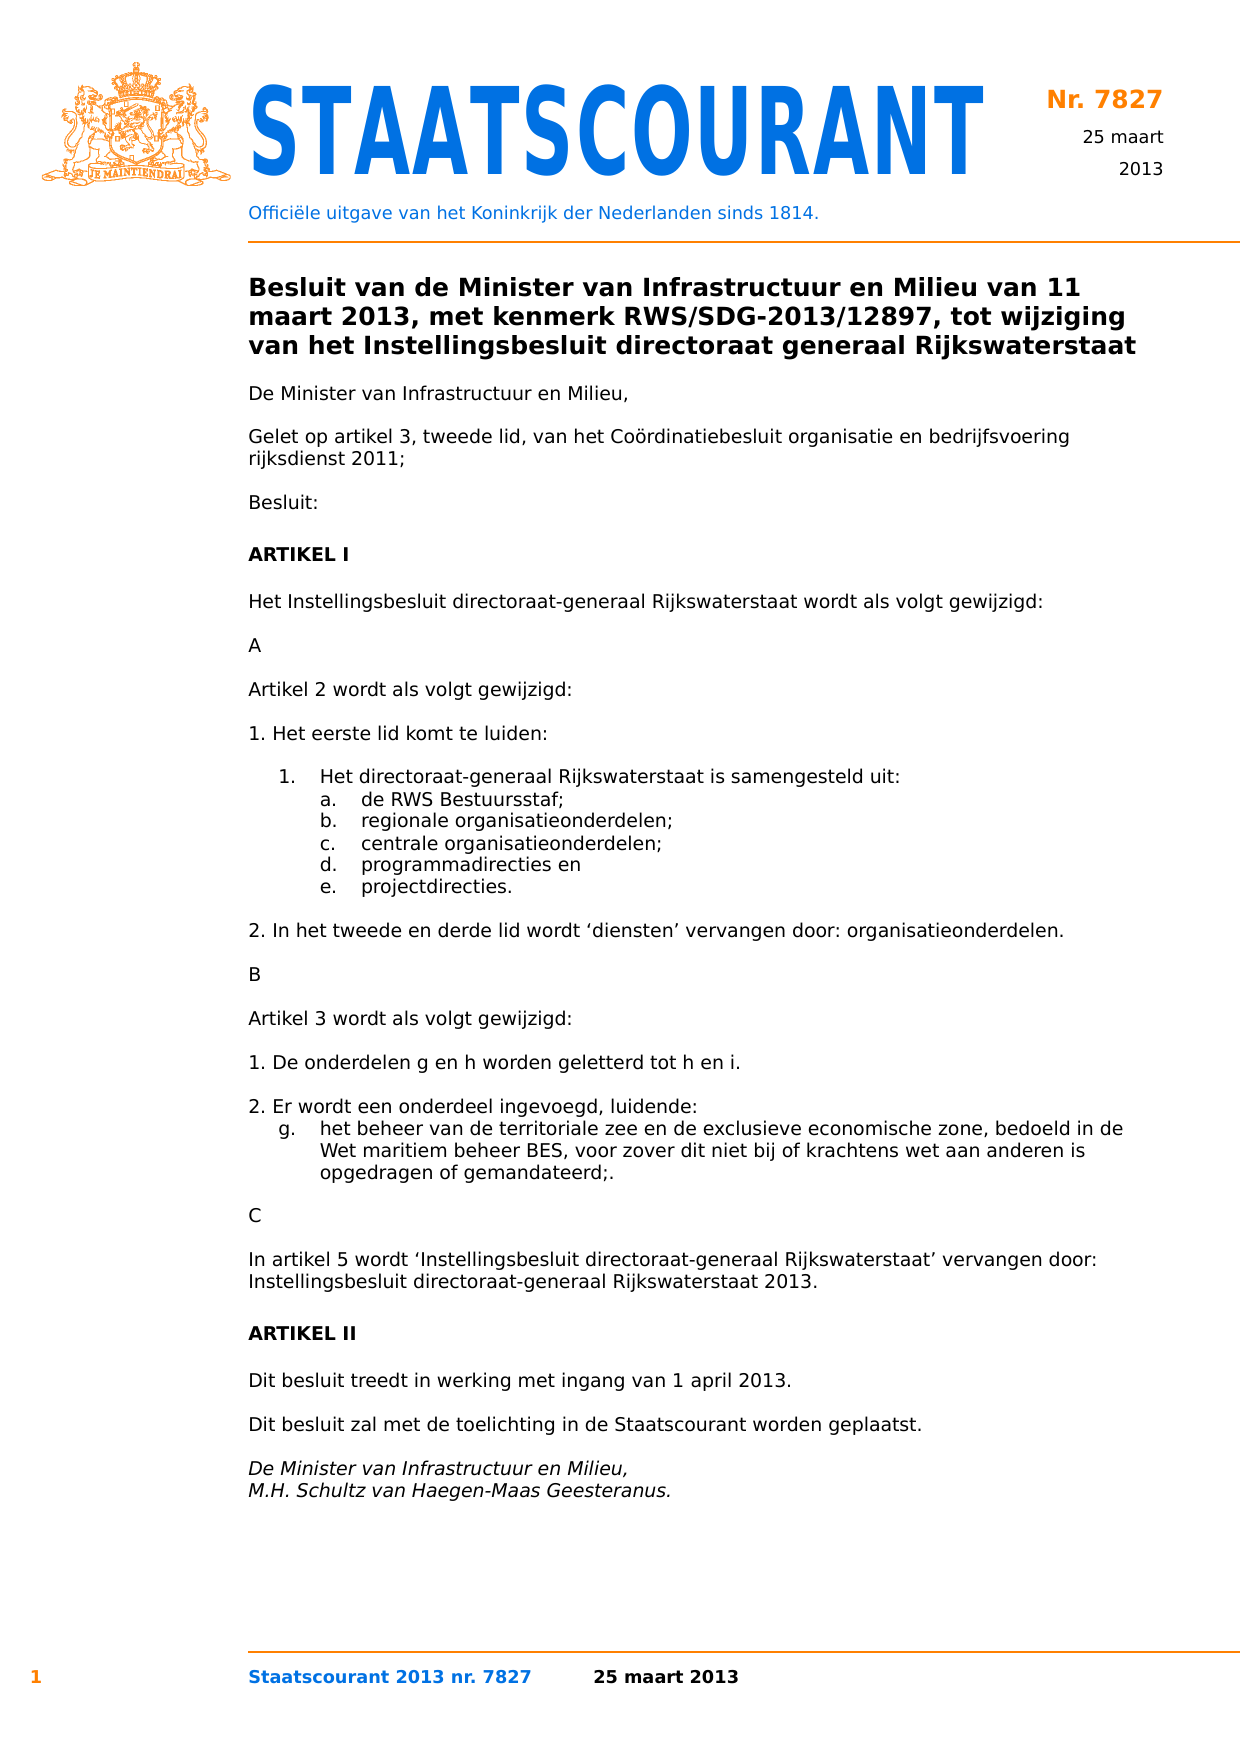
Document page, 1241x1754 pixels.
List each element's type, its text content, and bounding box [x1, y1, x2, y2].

text Artikel 2 wordt als volgt gewijzigd: [248, 679, 1163, 701]
table_header STAATSCOURANT [248, 62, 998, 203]
text 2. In het tweede en derde lid wordt ‘diensten’ vervangen door: organisatieonderdelen. [248, 920, 1163, 942]
text d. programmadirecties en [319, 854, 1163, 876]
text Artikel 3 wordt als volgt gewijzigd: [248, 1008, 1163, 1030]
text Dit besluit treedt in werking met ingang van 1 april 2013. [248, 1370, 1163, 1392]
subtitle ARTIKEL II [248, 1323, 1163, 1345]
subtitle ARTIKEL I [248, 544, 1163, 566]
text 2. Er wordt een onderdeel ingevoegd, luidende: [248, 1096, 1163, 1118]
text Besluit: [248, 492, 1163, 514]
text b. regionale organisatieonderdelen; [319, 810, 1163, 832]
text 1. Het eerste lid komt te luiden: [248, 723, 1163, 744]
text Gelet op artikel 3, tweede lid, van het Coördinatiebesluit organisatie en bedrijfsvoering rijksdienst 2011; [248, 426, 1163, 470]
table_cell Officiële uitgave van het Koninkrijk der Nederlanden sinds 1814. [248, 203, 1240, 241]
picture [41, 62, 231, 186]
table_header Nr. 7827 [998, 62, 1240, 121]
text Het Instellingsbesluit directoraat-generaal Rijkswaterstaat wordt als volgt gewijzigd: [248, 591, 1163, 613]
text a. de RWS Bestuursstaf; [319, 788, 1163, 810]
text De Minister van Infrastructuur en Milieu, M.H. Schultz van Haegen-Maas Geesteranus. [248, 1458, 1163, 1502]
text 1. Het directoraat-generaal Rijkswaterstaat is samengesteld uit: [278, 766, 1163, 788]
text A [248, 635, 1163, 657]
subtitle Besluit van de Minister van Infrastructuur en Milieu van 11 maart 2013, met kenmerk RWS/SDG-2013/12897, tot wijziging van het Instellingsbesluit directoraat generaal Rijkswaterstaat [248, 273, 1163, 361]
text c. centrale organisatieonderdelen; [319, 832, 1163, 854]
text 1. De onderdelen g en h worden geletterd tot h en i. [248, 1052, 1163, 1074]
text e. projectdirecties. [319, 876, 1163, 898]
text Dit besluit zal met de toelichting in de Staatscourant worden geplaatst. [248, 1414, 1163, 1436]
text De Minister van Infrastructuur en Milieu, [248, 382, 1163, 404]
text B [248, 964, 1163, 986]
text In artikel 5 wordt ‘Instellingsbesluit directoraat-generaal Rijkswaterstaat’ vervangen door: Instellingsbesluit directoraat-generaal Rijkswaterstaat 2013. [248, 1249, 1163, 1293]
text C [248, 1205, 1163, 1227]
table_header [25, 62, 248, 241]
text g. het beheer van de territoriale zee en de exclusieve economische zone, bedoeld in de Wet maritiem beheer BES, voor zover dit niet bij of krachtens wet aan anderen is opgedragen of gemandateerd;. [278, 1118, 1163, 1183]
table_cell 25 maart [998, 121, 1240, 153]
table_cell 2013 [998, 153, 1240, 203]
